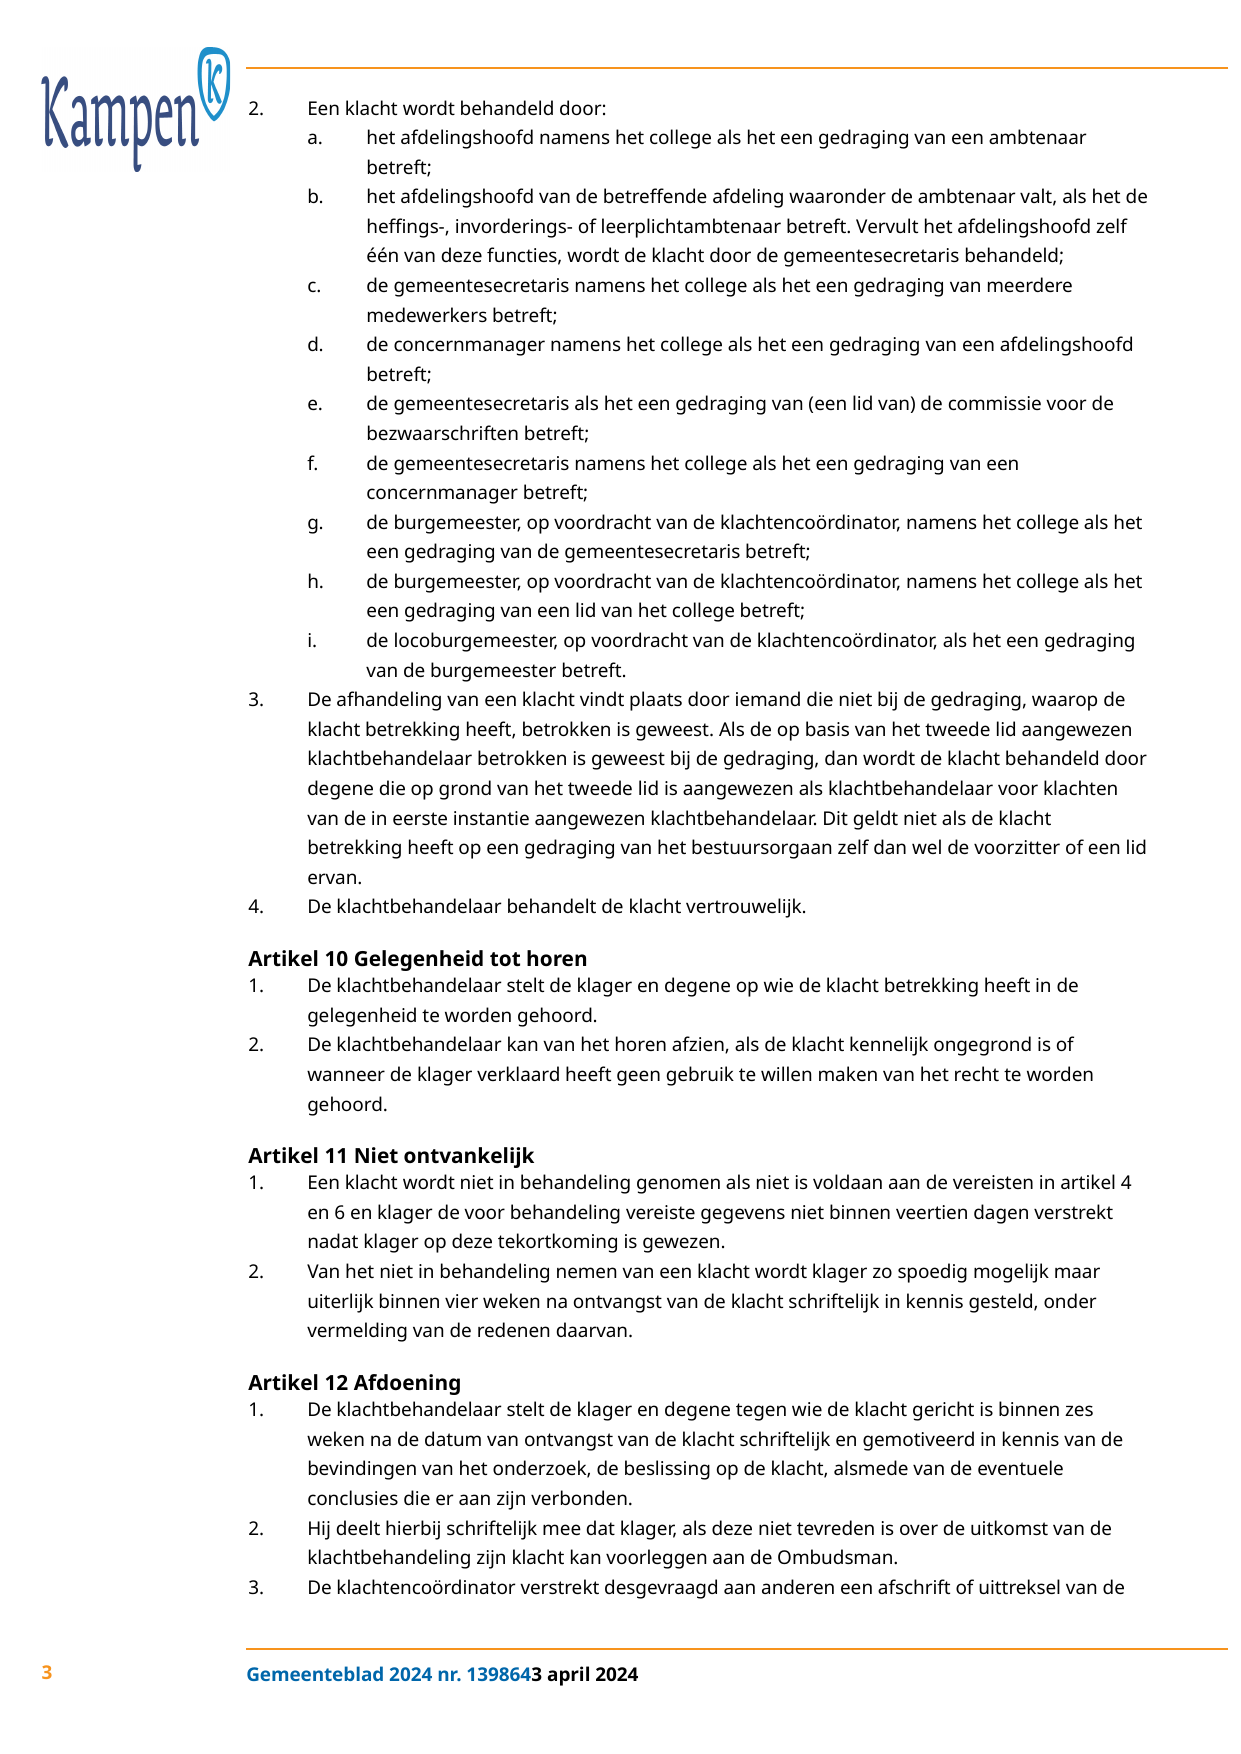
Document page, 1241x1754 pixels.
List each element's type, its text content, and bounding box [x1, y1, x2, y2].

list de burgemeester, op voordracht van de klachtencoördinator, namens het college als het een gedraging van de gemeentesecretaris betreft; [307, 509, 1152, 564]
list de gemeentesecretaris namens het college als het een gedraging van meerdere medewerkers betreft; [307, 272, 1152, 328]
list Van het niet in behandeling nemen van een klacht wordt klager zo spoedig mogelijk maar uiterlijk binnen vier weken na ontvangst van de klacht schriftelijk in kennis gesteld, onder vermelding van de redenen daarvan. [248, 1258, 1152, 1343]
list De klachtencoördinator verstrekt desgevraagd aan anderen een afschrift of uittreksel van de [248, 1574, 1152, 1599]
list het afdelingshoofd namens het college als het een gedraging van een ambtenaar betreft; [307, 124, 1152, 180]
text Artikel 11 Niet ontvankelijk [248, 1141, 1152, 1169]
list de locoburgemeester, op voordracht van de klachtencoördinator, als het een gedraging van de burgemeester betreft. [307, 627, 1152, 683]
picture [41, 47, 231, 172]
list Hij deelt hierbij schriftelijk mee dat klager, als deze niet tevreden is over de uitkomst van de klachtbehandeling zijn klacht kan voorleggen aan de Ombudsman. [248, 1515, 1152, 1570]
list de gemeentesecretaris namens het college als het een gedraging van een concernmanager betreft; [307, 450, 1152, 505]
list De klachtbehandelaar behandelt de klacht vertrouwelijk. [248, 893, 1152, 919]
list de gemeentesecretaris als het een gedraging van (een lid van) de commissie voor de bezwaarschriften betreft; [307, 391, 1152, 446]
list het afdelingshoofd van de betreffende afdeling waaronder de ambtenaar valt, als het de heffings-, invorderings- of leerplichtambtenaar betreft. Vervult het afdelingshoofd zelf één van deze functies, wordt de klacht door de gemeentesecretaris behandeld; [307, 183, 1152, 268]
list Een klacht wordt niet in behandeling genomen als niet is voldaan aan de vereisten in artikel 4 en 6 en klager de voor behandeling vereiste gegevens niet binnen veertien dagen verstrekt nadat klager op deze tekortkoming is gewezen. [248, 1169, 1152, 1254]
list De klachtbehandelaar stelt de klager en degene op wie de klacht betrekking heeft in de gelegenheid te worden gehoord. [248, 972, 1152, 1028]
list De klachtbehandelaar kan van het horen afzien, als de klacht kennelijk ongegrond is of wanneer de klager verklaard heeft geen gebruik te willen maken van het recht te worden gehoord. [248, 1032, 1152, 1116]
text Artikel 12 Afdoening [248, 1368, 1152, 1396]
list de concernmanager namens het college als het een gedraging van een afdelingshoofd betreft; [307, 331, 1152, 387]
list Een klacht wordt behandeld door: [248, 95, 1152, 121]
text Artikel 10 Gelegenheid tot horen [248, 944, 1152, 972]
list De klachtbehandelaar stelt de klager en degene tegen wie de klacht gericht is binnen zes weken na de datum van ontvangst van de klacht schriftelijk en gemotiveerd in kennis van de bevindingen van het onderzoek, de beslissing op de klacht, alsmede van de eventuele conclusies die er aan zijn verbonden. [248, 1396, 1152, 1511]
list De afhandeling van een klacht vindt plaats door iemand die niet bij de gedraging, waarop de klacht betrekking heeft, betrokken is geweest. Als de op basis van het tweede lid aangewezen klachtbehandelaar betrokken is geweest bij de gedraging, dan wordt de klacht behandeld door degene die op grond van het tweede lid is aangewezen als klachtbehandelaar voor klachten van de in eerste instantie aangewezen klachtbehandelaar. Dit geldt niet als de klacht betrekking heeft op een gedraging van het bestuursorgaan zelf dan wel de voorzitter of een lid ervan. [248, 686, 1152, 890]
list de burgemeester, op voordracht van de klachtencoördinator, namens het college als het een gedraging van een lid van het college betreft; [307, 568, 1152, 623]
